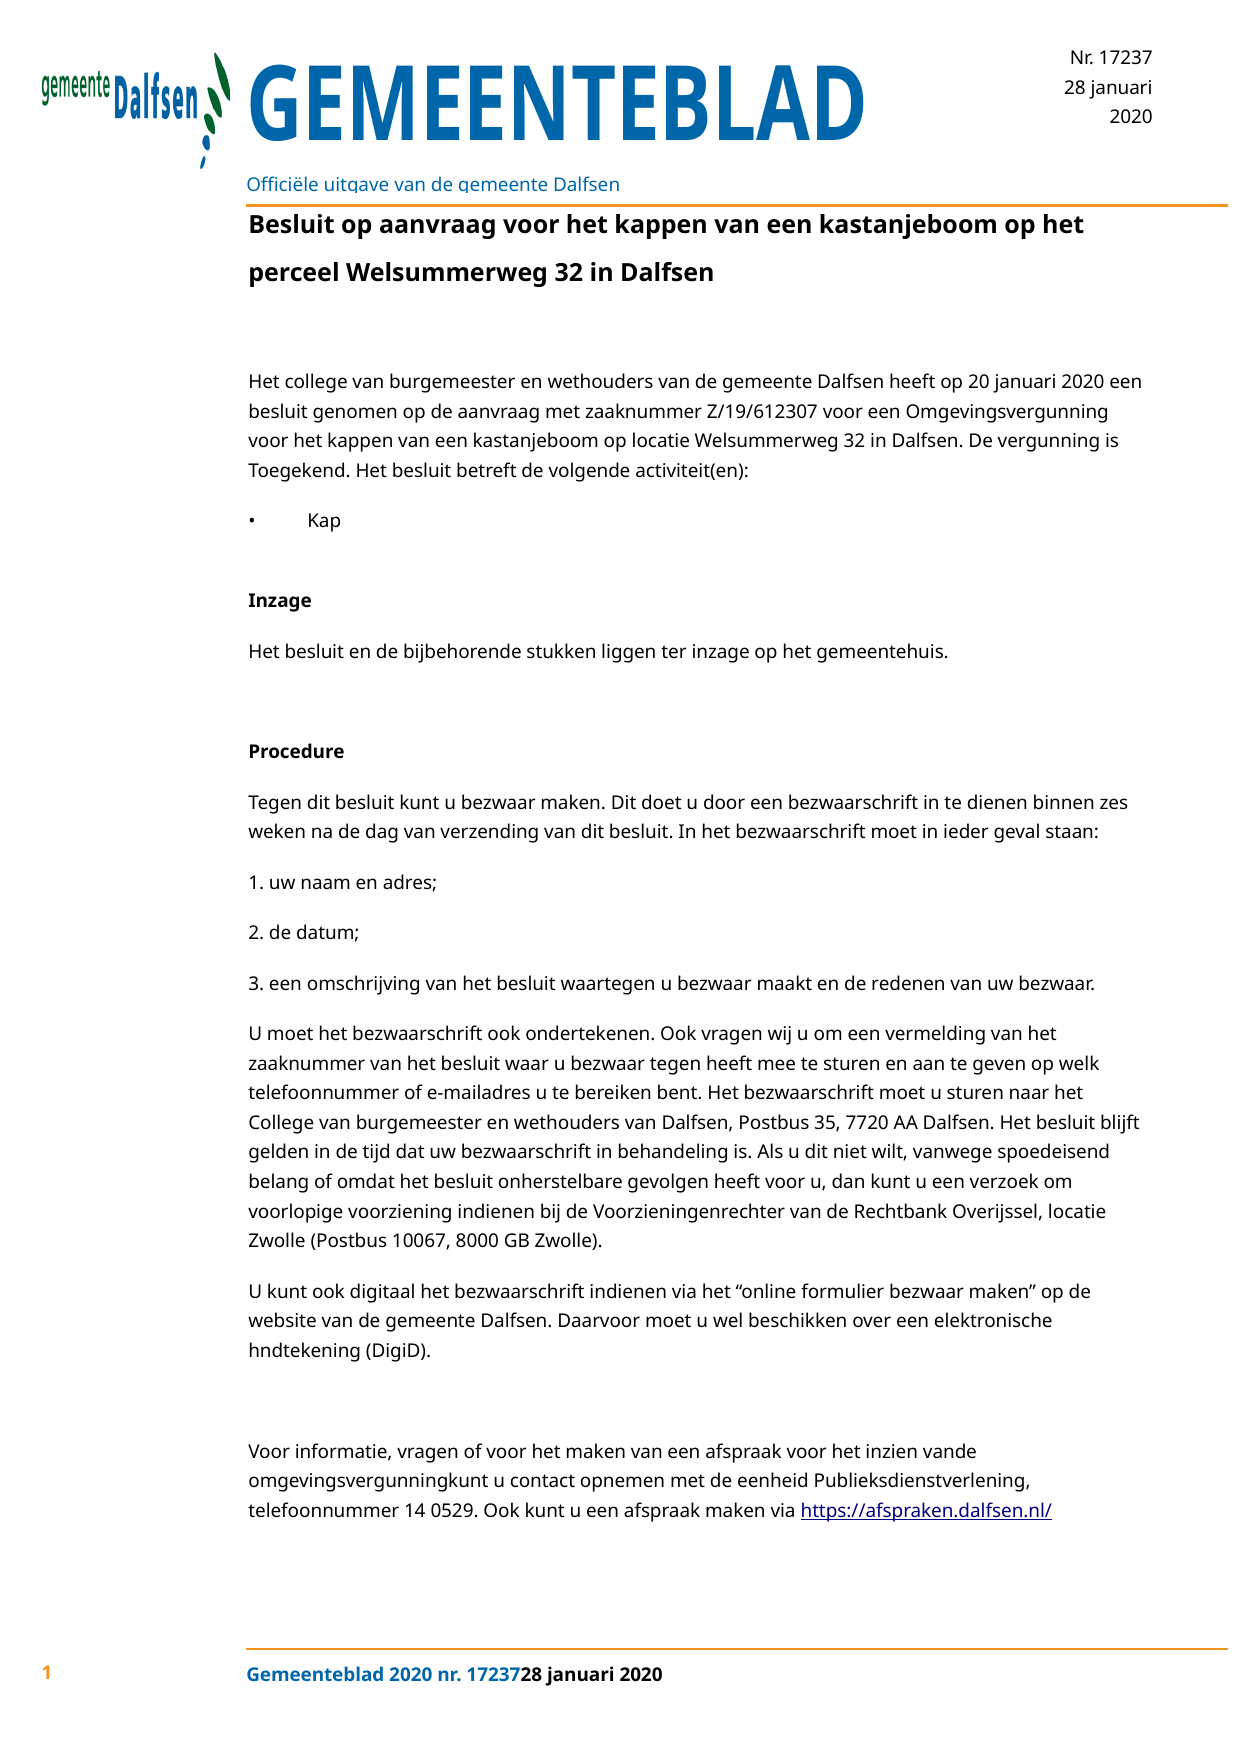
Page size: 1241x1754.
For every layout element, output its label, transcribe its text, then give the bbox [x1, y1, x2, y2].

text 3. een omschrijving van het besluit waartegen u bezwaar maakt en de redenen van uw bezwaar. [248, 970, 1152, 996]
text 2. de datum; [248, 919, 1152, 945]
text Besluit op aanvraag voor het kappen van een kastanjeboom op het perceel Welsummerweg 32 in Dalfsen [248, 207, 1152, 288]
text Het college van burgemeester en wethouders van de gemeente Dalfsen heeft op 20 januari 2020 een besluit genomen op de aanvraag met zaaknummer Z/19/612307 voor een Omgevingsvergunning voor het kappen van een kastanjeboom op locatie Welsummerweg 32 in Dalfsen. De vergunning is Toegekend. Het besluit betreft de volgende activiteit(en): [248, 368, 1152, 483]
text U moet het bezwaarschrift ook ondertekenen. Ook vragen wij u om een vermelding van het zaaknummer van het besluit waar u bezwaar tegen heeft mee te sturen en aan te geven op welk telefoonnummer of e-mailadres u te bereiken bent. Het bezwaarschrift moet u sturen naar het College van burgemeester en wethouders van Dalfsen, Postbus 35, 7720 AA Dalfsen. Het besluit blijft gelden in de tijd dat uw bezwaarschrift in behandeling is. Als u dit niet wilt, vanwege spoedeisend belang of omdat het besluit onherstelbare gevolgen heeft voor u, dan kunt u een verzoek om voorlopige voorziening indienen bij de Voorzieningenrechter van de Rechtbank Overijssel, locatie Zwolle (Postbus 10067, 8000 GB Zwolle). [248, 1020, 1152, 1253]
text Tegen dit besluit kunt u bezwaar maken. Dit doet u door een bezwaarschrift in te dienen binnen zes weken na de dag van verzending van dit besluit. In het bezwaarschrift moet in ieder geval staan: [248, 789, 1152, 844]
text Inzage [248, 587, 1152, 613]
list Kap [248, 507, 1152, 533]
text 1. uw naam en adres; [248, 869, 1152, 895]
text Het besluit en de bijbehorende stukken liggen ter inzage op het gemeentehuis. [248, 638, 1152, 664]
picture [41, 47, 231, 172]
text Procedure [248, 739, 1152, 764]
text Voor informatie, vragen of voor het maken van een afspraak voor het inzien vande omgevingsvergunningkunt u contact opnemen met de eenheid Publieksdienstverlening, telefoonnummer 14 0529. Ook kunt u een afspraak maken via https://afspraken.dalfsen.nl/ [248, 1438, 1152, 1523]
text U kunt ook digitaal het bezwaarschrift indienen via het “online formulier bezwaar maken” op de website van de gemeente Dalfsen. Daarvoor moet u wel beschikken over een elektronische hndtekening (DigiD). [248, 1278, 1152, 1363]
